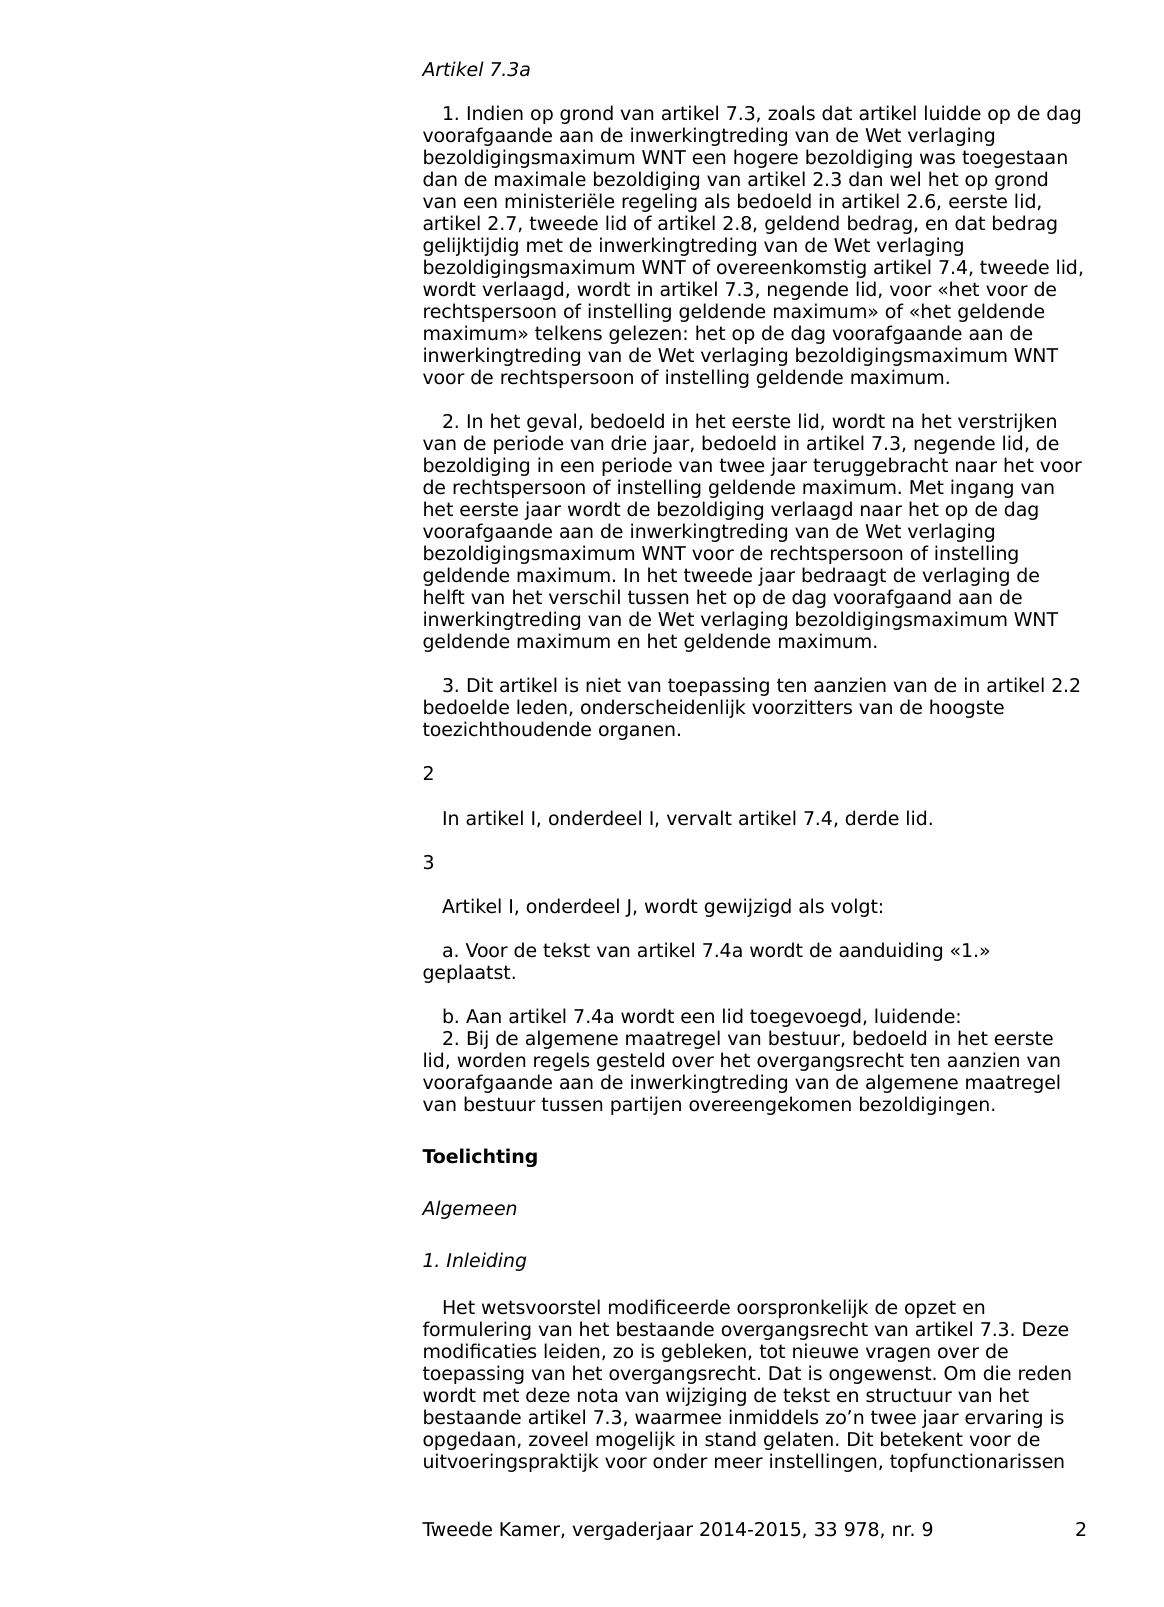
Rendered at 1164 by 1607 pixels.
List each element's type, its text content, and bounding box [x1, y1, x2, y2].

text 2. Bij de algemene maatregel van bestuur, bedoeld in het eerste lid, worden regels gesteld over het overgangsrecht ten aanzien van voorafgaande aan de inwerkingtreding van de algemene maatregel van bestuur tussen partijen overeengekomen bezoldigingen. [422, 1028, 1087, 1116]
text a. Voor de tekst van artikel 7.4a wordt de aanduiding «1.» geplaatst. [422, 940, 1087, 984]
text In artikel I, onderdeel I, vervalt artikel 7.4, derde lid. [422, 807, 1087, 829]
text Artikel I, onderdeel J, wordt gewijzigd als volgt: [422, 896, 1087, 918]
subtitle Toelichting [422, 1146, 1087, 1168]
text 3. Dit artikel is niet van toepassing ten aanzien van de in artikel 2.2 bedoelde leden, onderscheidenlijk voorzitters van de hoogste toezichthoudende organen. [422, 675, 1087, 741]
subtitle Algemeen [422, 1198, 1087, 1220]
subtitle 1. Inleiding [422, 1250, 1087, 1272]
subtitle 2 [422, 763, 1087, 785]
text Het wetsvoorstel modificeerde oorspronkelijk de opzet en formulering van het bestaande overgangsrecht van artikel 7.3. Deze modificaties leiden, zo is gebleken, tot nieuwe vragen over de toepassing van het overgangsrecht. Dat is ongewenst. Om die reden wordt met deze nota van wijziging de tekst en structuur van het bestaande artikel 7.3, waarmee inmiddels zo’n twee jaar ervaring is opgedaan, zoveel mogelijk in stand gelaten. Dit betekent voor de uitvoeringspraktijk voor onder meer instellingen, topfunctionarissen [422, 1297, 1087, 1473]
text 2. In het geval, bedoeld in het eerste lid, wordt na het verstrijken van de periode van drie jaar, bedoeld in artikel 7.3, negende lid, de bezoldiging in een periode van twee jaar teruggebracht naar het voor de rechtspersoon of instelling geldende maximum. Met ingang van het eerste jaar wordt de bezoldiging verlaagd naar het op de dag voorafgaande aan de inwerkingtreding van de Wet verlaging bezoldigingsmaximum WNT voor de rechtspersoon of instelling geldende maximum. In het tweede jaar bedraagt de verlaging de helft van het verschil tussen het op de dag voorafgaand aan de inwerkingtreding van de Wet verlaging bezoldigingsmaximum WNT geldende maximum en het geldende maximum. [422, 411, 1087, 653]
text b. Aan artikel 7.4a wordt een lid toegevoegd, luidende: [422, 1006, 1087, 1028]
subtitle Artikel 7.3a [422, 59, 1087, 81]
text 1. Indien op grond van artikel 7.3, zoals dat artikel luidde op de dag voorafgaande aan de inwerkingtreding van de Wet verlaging bezoldigingsmaximum WNT een hogere bezoldiging was toegestaan dan de maximale bezoldiging van artikel 2.3 dan wel het op grond van een ministeriële regeling als bedoeld in artikel 2.6, eerste lid, artikel 2.7, tweede lid of artikel 2.8, geldend bedrag, en dat bedrag gelijktijdig met de inwerkingtreding van de Wet verlaging bezoldigingsmaximum WNT of overeenkomstig artikel 7.4, tweede lid, wordt verlaagd, wordt in artikel 7.3, negende lid, voor «het voor de rechtspersoon of instelling geldende maximum» of «het geldende maximum» telkens gelezen: het op de dag voorafgaande aan de inwerkingtreding van de Wet verlaging bezoldigingsmaximum WNT voor de rechtspersoon of instelling geldende maximum. [422, 103, 1087, 389]
subtitle 3 [422, 852, 1087, 873]
